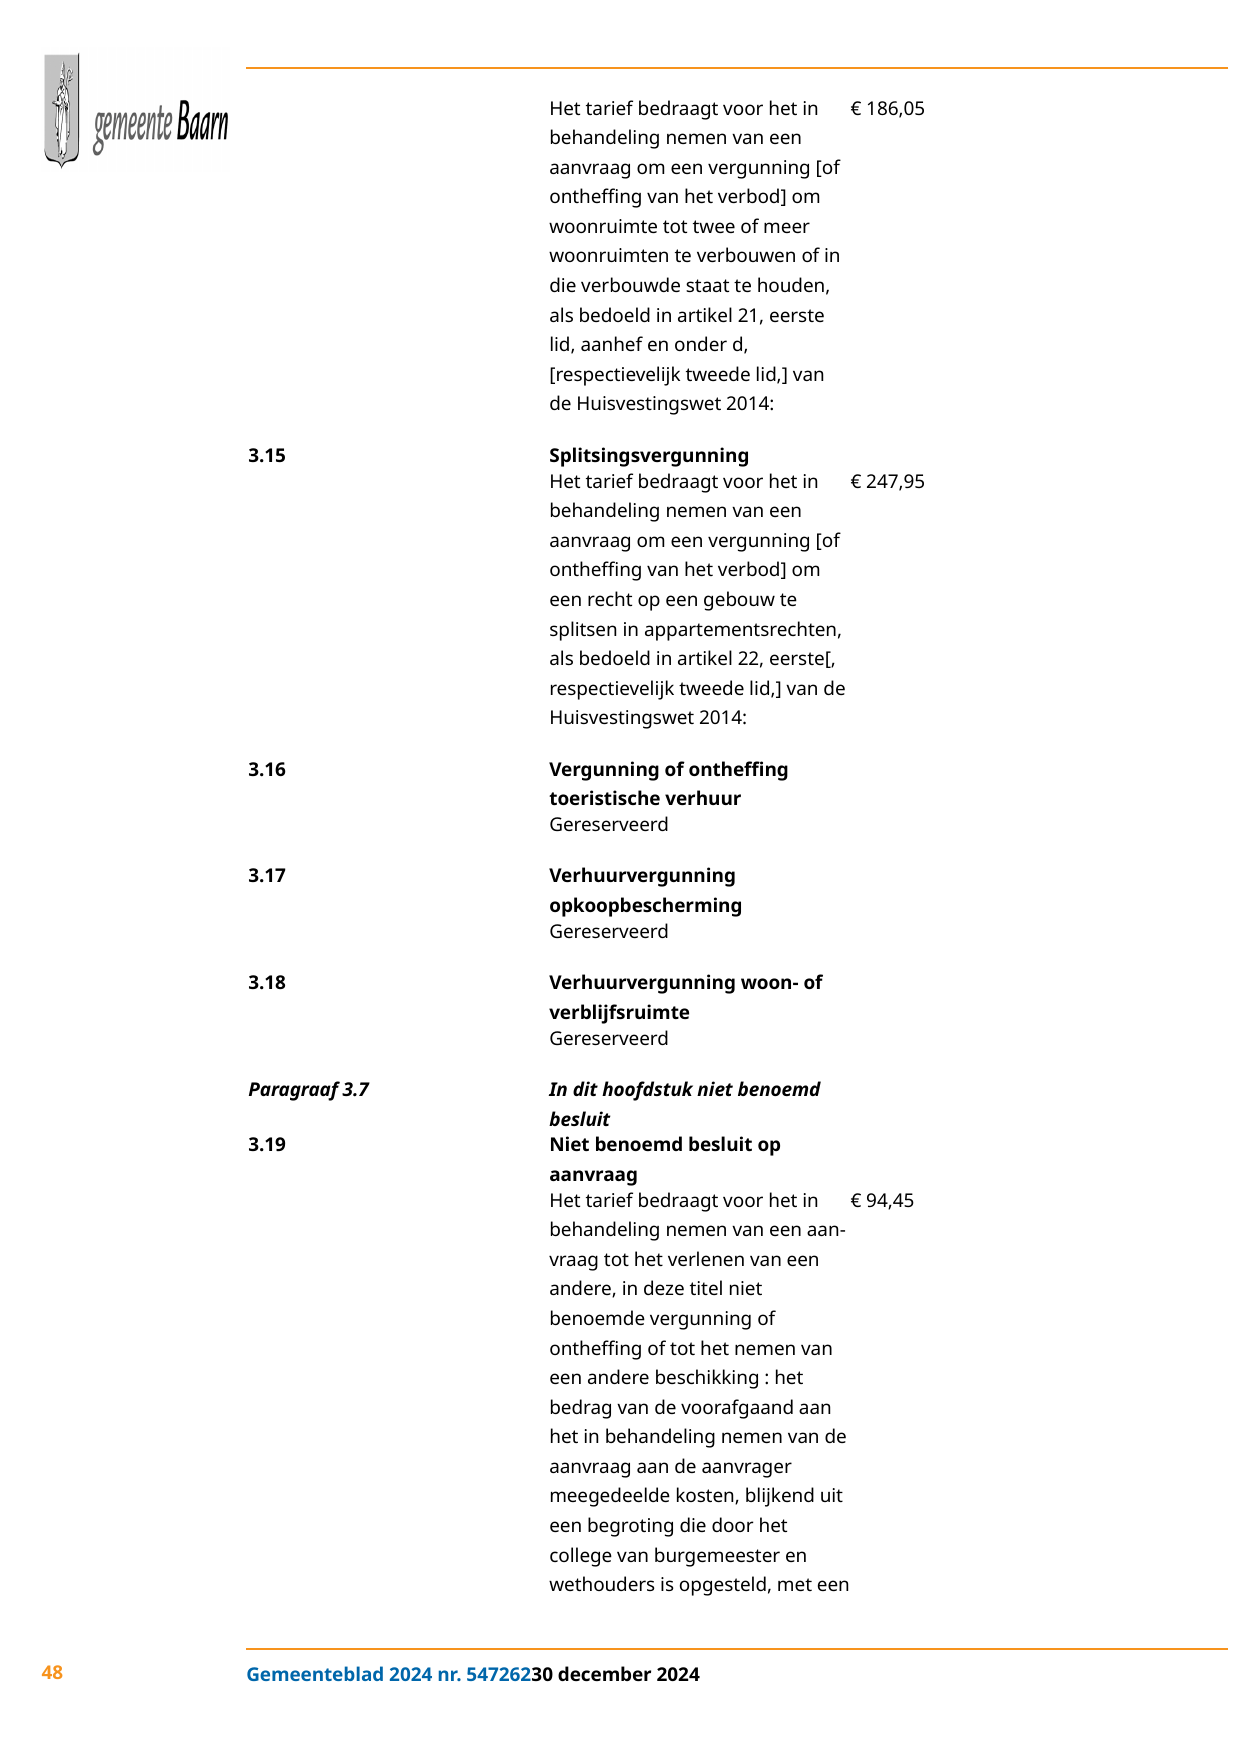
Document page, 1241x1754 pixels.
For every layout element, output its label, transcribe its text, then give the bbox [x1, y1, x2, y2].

table_cell Het tarief bedraagt voor het in behandeling nemen van een aanvraag om een vergunning [of ontheffing van het verbod] om woonruimte tot twee of meer woonruimten te verbouwen of in die verbouwde staat te houden, als bedoeld in artikel 21, eerste lid, aanhef en onder d, [respectievelijk tweede lid,] van de Huisvestingswet 2014: [549, 95, 850, 416]
table_cell [850, 837, 1152, 863]
table_cell Verhuurvergunning woon- of verblijfsruimte [549, 970, 850, 1025]
table_cell [549, 416, 850, 442]
table_cell [850, 1025, 1152, 1051]
table_cell [850, 811, 1152, 837]
table_cell [850, 442, 1152, 468]
table_cell 3.18 [248, 970, 549, 1025]
table_cell [850, 756, 1152, 811]
table_cell [248, 1025, 549, 1051]
table_cell [850, 1051, 1152, 1076]
table_cell [549, 837, 850, 863]
table_cell Gereserveerd [549, 918, 850, 944]
table_cell 3.17 [248, 863, 549, 918]
table_cell [850, 1076, 1152, 1132]
table_cell [248, 730, 549, 756]
table_cell In dit hoofdstuk niet benoemd besluit [549, 1076, 850, 1132]
picture [41, 47, 231, 172]
table_cell [248, 944, 549, 969]
table_cell Niet benoemd besluit op aanvraag [549, 1132, 850, 1187]
table_cell Paragraaf 3.7 [248, 1076, 549, 1132]
table_cell Vergunning of ontheffing toeristische verhuur [549, 756, 850, 811]
table_cell Gereserveerd [549, 811, 850, 837]
table_cell [549, 944, 850, 969]
table_cell [248, 1051, 549, 1076]
table_cell [850, 863, 1152, 918]
table_cell € 247,95 [850, 468, 1152, 730]
table_cell 3.16 [248, 756, 549, 811]
table_cell 3.15 [248, 442, 549, 468]
table_cell [850, 1132, 1152, 1187]
table_cell Verhuurvergunning opkoopbescherming [549, 863, 850, 918]
table_cell [850, 970, 1152, 1025]
table_cell [248, 1187, 549, 1597]
table_cell [248, 811, 549, 837]
table_cell [248, 837, 549, 863]
table_cell € 186,05 [850, 95, 1152, 416]
table_cell [850, 416, 1152, 442]
table_cell [248, 416, 549, 442]
table_cell [248, 468, 549, 730]
table_cell [248, 918, 549, 944]
table_cell Het tarief bedraagt voor het in behandeling nemen van een aanvraag om een vergunning [of ontheffing van het verbod] om een recht op een gebouw te splitsen in appartementsrechten, als bedoeld in artikel 22, eerste[, respectievelijk tweede lid,] van de Huisvestingswet 2014: [549, 468, 850, 730]
table_cell [850, 730, 1152, 756]
table_cell [850, 944, 1152, 969]
table_cell 3.19 [248, 1132, 549, 1187]
table_cell € 94,45 [850, 1187, 1152, 1597]
table_cell [850, 918, 1152, 944]
table_cell [549, 730, 850, 756]
table_cell Splitsingsvergunning [549, 442, 850, 468]
table_cell Het tarief bedraagt voor het in behandeling nemen van een aan- vraag tot het verlenen van een andere, in deze titel niet benoemde vergunning of ontheffing of tot het nemen van een andere beschikking : het bedrag van de voorafgaand aan het in behandeling nemen van de aanvraag aan de aanvrager meegedeelde kosten, blijkend uit een begroting die door het college van burgemeester en wethouders is opgesteld, met een [549, 1187, 850, 1597]
table_cell [248, 95, 549, 416]
table_cell [549, 1051, 850, 1076]
table_cell Gereserveerd [549, 1025, 850, 1051]
